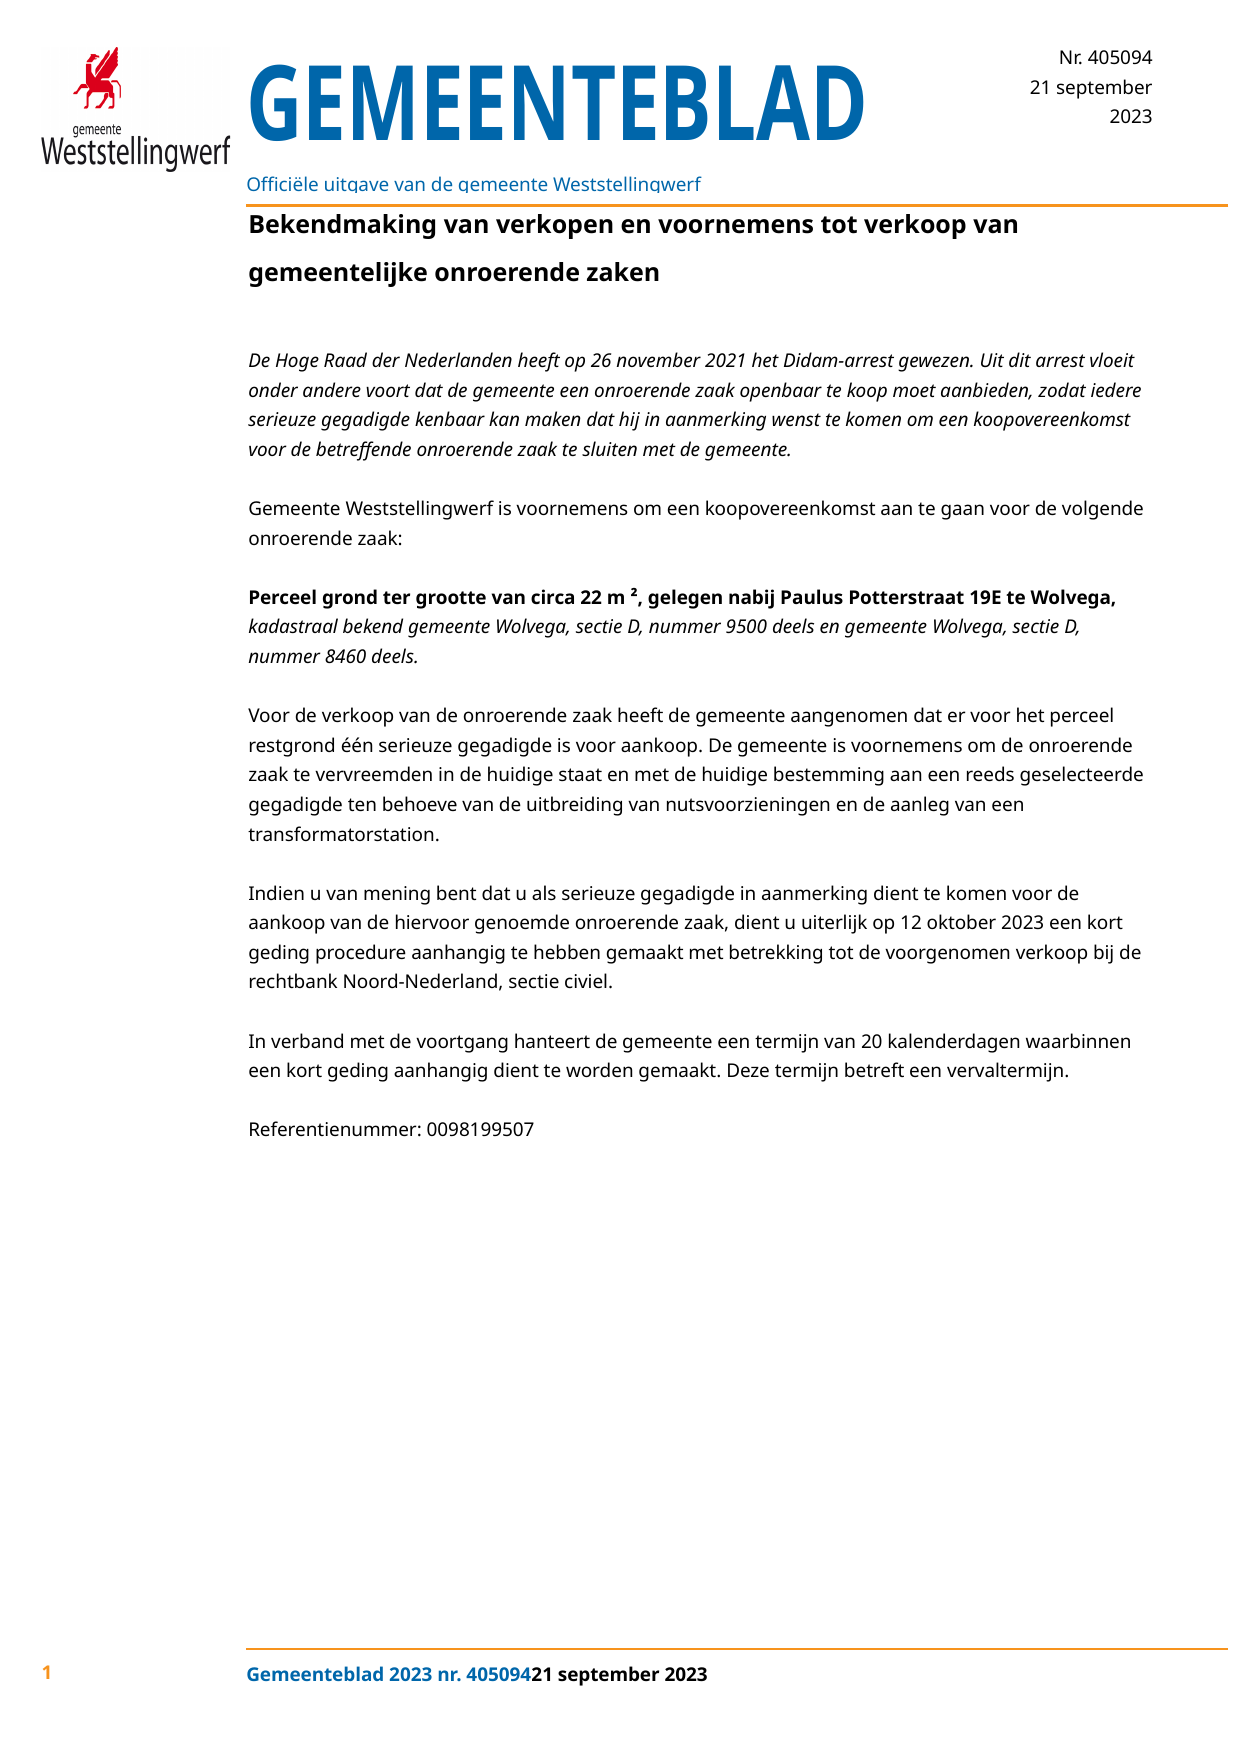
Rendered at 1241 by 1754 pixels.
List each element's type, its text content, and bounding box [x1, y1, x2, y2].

text Perceel grond ter grootte van circa 22 m ², gelegen nabij Paulus Potterstraat 19E te Wolvega, [248, 584, 1152, 610]
text Bekendmaking van verkopen en voornemens tot verkoop van gemeentelijke onroerende zaken [248, 207, 1152, 288]
text Voor de verkoop van de onroerende zaak heeft de gemeente aangenomen dat er voor het perceel restgrond één serieuze gegadigde is voor aankoop. De gemeente is voornemens om de onroerende zaak te vervreemden in de huidige staat en met de huidige bestemming aan een reeds geselecteerde gegadigde ten behoeve van de uitbreiding van nutsvoorzieningen en de aanleg van een transformatorstation. [248, 702, 1152, 847]
text Gemeente Weststellingwerf is voornemens om een koopovereenkomst aan te gaan voor de volgende onroerende zaak: [248, 495, 1152, 551]
text De Hoge Raad der Nederlanden heeft op 26 november 2021 het Didam-arrest gewezen. Uit dit arrest vloeit onder andere voort dat de gemeente een onroerende zaak openbaar te koop moet aanbieden, zodat iedere serieuze gegadigde kenbaar kan maken dat hij in aanmerking wenst te komen om een koopovereenkomst voor de betreffende onroerende zaak te sluiten met de gemeente. [248, 347, 1152, 462]
text In verband met de voortgang hanteert de gemeente een termijn van 20 kalenderdagen waarbinnen een kort geding aanhangig dient te worden gemaakt. Deze termijn betreft een vervaltermijn. [248, 1028, 1152, 1083]
picture [41, 47, 231, 172]
text Referentienummer: 0098199507 [248, 1117, 1152, 1142]
text kadastraal bekend gemeente Wolvega, sectie D, nummer 9500 deels en gemeente Wolvega, sectie D, nummer 8460 deels. [248, 614, 1152, 669]
text Indien u van mening bent dat u als serieuze gegadigde in aanmerking dient te komen voor de aankoop van de hiervoor genoemde onroerende zaak, dient u uiterlijk op 12 oktober 2023 een kort geding procedure aanhangig te hebben gemaakt met betrekking tot de voorgenomen verkoop bij de rechtbank Noord-Nederland, sectie civiel. [248, 880, 1152, 994]
